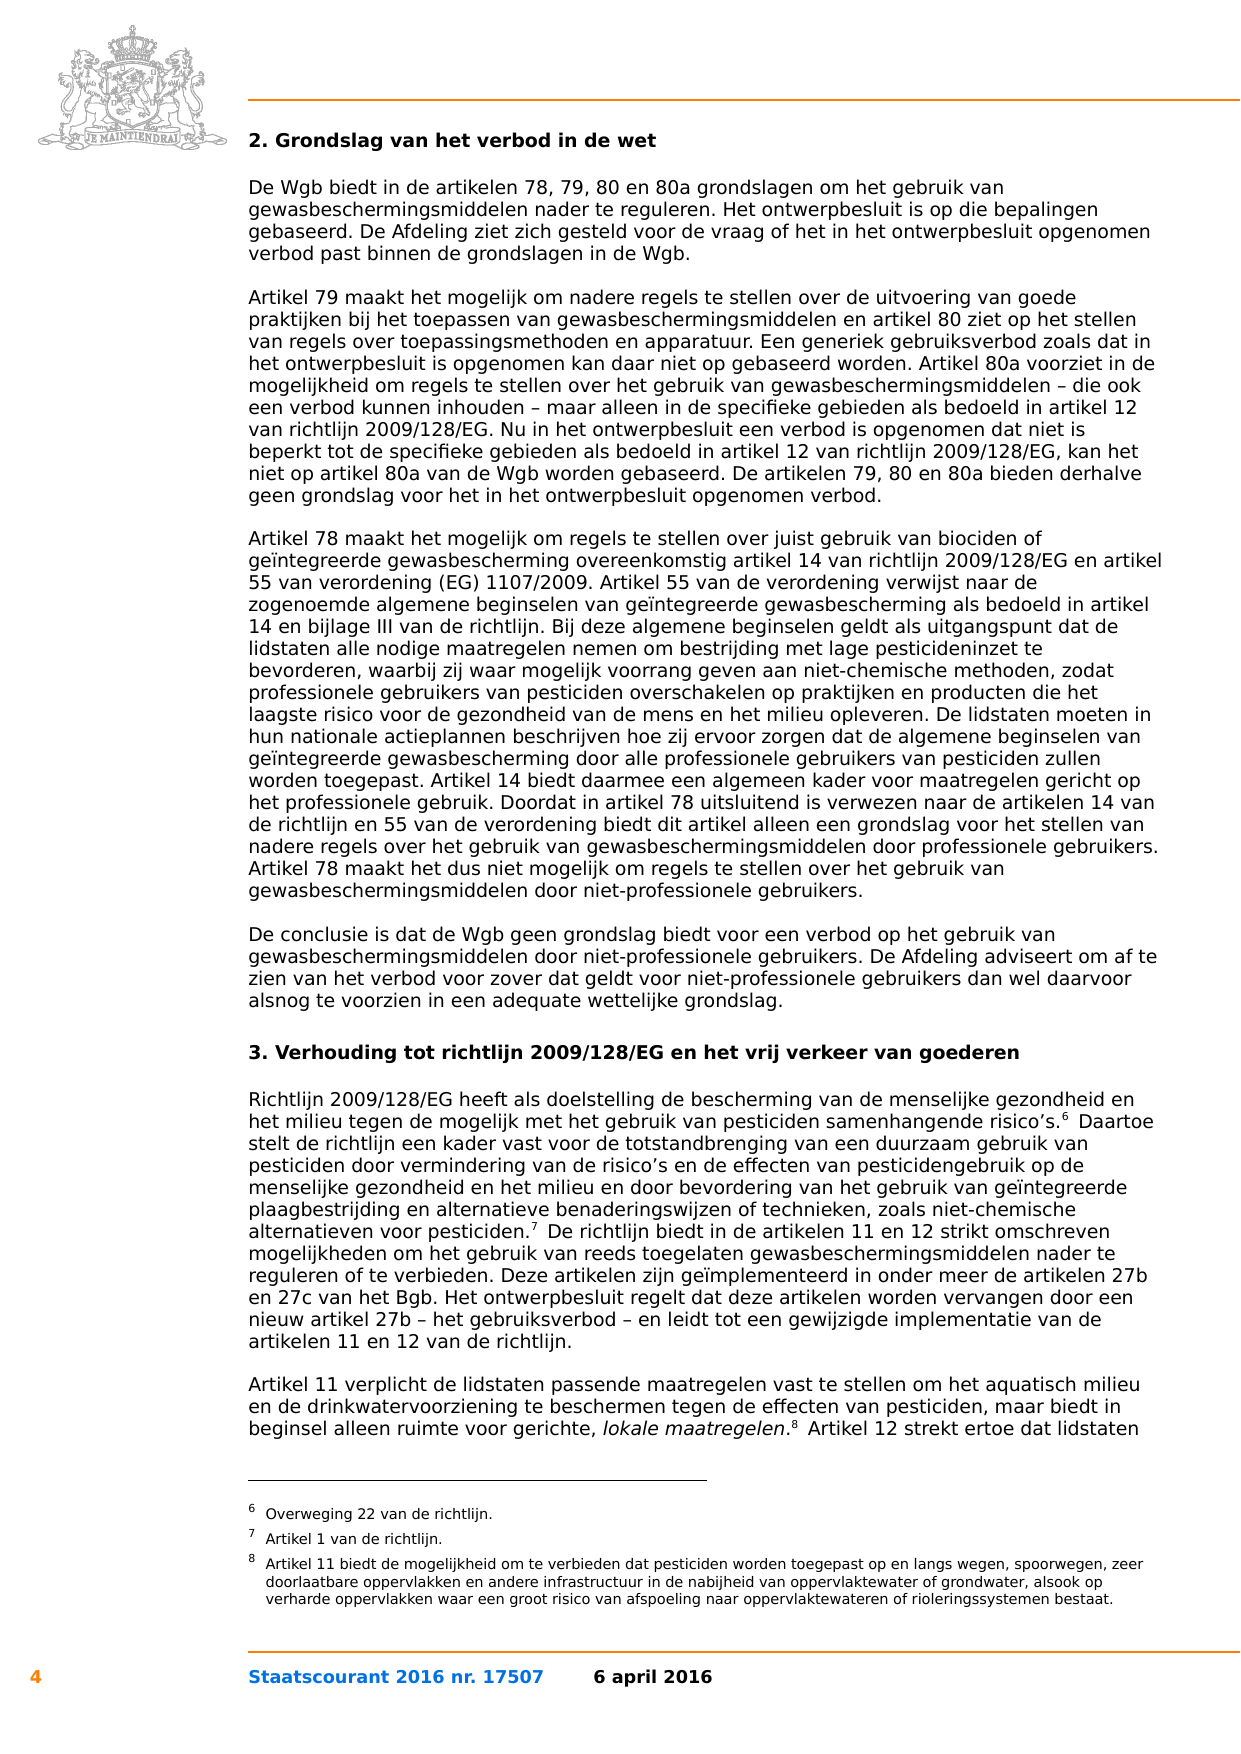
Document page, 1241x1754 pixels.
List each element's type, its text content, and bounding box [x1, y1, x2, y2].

text Artikel 78 maakt het mogelijk om regels te stellen over juist gebruik van biociden of geïntegreerde gewasbescherming overeenkomstig artikel 14 van richtlijn 2009/128/EG en artikel 55 van verordening (EG) 1107/2009. Artikel 55 van de verordening verwijst naar de zogenoemde algemene beginselen van geïntegreerde gewasbescherming als bedoeld in artikel 14 en bijlage III van de richtlijn. Bij deze algemene beginselen geldt als uitgangspunt dat de lidstaten alle nodige maatregelen nemen om bestrijding met lage pesticideninzet te bevorderen, waarbij zij waar mogelijk voorrang geven aan niet-chemische methoden, zodat professionele gebruikers van pesticiden overschakelen op praktijken en producten die het laagste risico voor de gezondheid van de mens en het milieu opleveren. De lidstaten moeten in hun nationale actieplannen beschrijven hoe zij ervoor zorgen dat de algemene beginselen van geïntegreerde gewasbescherming door alle professionele gebruikers van pesticiden zullen worden toegepast. Artikel 14 biedt daarmee een algemeen kader voor maatregelen gericht op het professionele gebruik. Doordat in artikel 78 uitsluitend is verwezen naar de artikelen 14 van de richtlijn en 55 van de verordening biedt dit artikel alleen een grondslag voor het stellen van nadere regels over het gebruik van gewasbeschermingsmiddelen door professionele gebruikers. Artikel 78 maakt het dus niet mogelijk om regels te stellen over het gebruik van gewasbeschermingsmiddelen door niet-professionele gebruikers. [248, 528, 1163, 902]
text Richtlijn 2009/128/EG heeft als doelstelling de bescherming van de menselijke gezondheid en het milieu tegen de mogelijk met het gebruik van pesticiden samenhangende risico’s. Daartoe stelt de richtlijn een kader vast voor de totstandbrenging van een duurzaam gebruik van pesticiden door vermindering van de risico’s en de effecten van pesticidengebruik op de menselijke gezondheid en het milieu en door bevordering van het gebruik van geïntegreerde plaagbestrijding en alternatieve benaderingswijzen of technieken, zoals niet-chemische alternatieven voor pesticiden. De richtlijn biedt in de artikelen 11 en 12 strikt omschreven mogelijkheden om het gebruik van reeds toegelaten gewasbeschermingsmiddelen nader te reguleren of te verbieden. Deze artikelen zijn geïmplementeerd in onder meer de artikelen 27b en 27c van het Bgb. Het ontwerpbesluit regelt dat deze artikelen worden vervangen door een nieuw artikel 27b – het gebruiksverbod – en leidt tot een gewijzigde implementatie van de artikelen 11 en 12 van de richtlijn. [248, 1089, 1163, 1352]
text Overweging 22 van de richtlijn. [248, 1502, 1163, 1524]
picture [38, 25, 227, 150]
subtitle 3. Verhouding tot richtlijn 2009/128/EG en het vrij verkeer van goederen [248, 1042, 1163, 1064]
subtitle 2. Grondslag van het verbod in de wet [248, 130, 1163, 152]
text De Wgb biedt in de artikelen 78, 79, 80 en 80a grondslagen om het gebruik van gewasbeschermingsmiddelen nader te reguleren. Het ontwerpbesluit is op die bepalingen gebaseerd. De Afdeling ziet zich gesteld voor de vraag of het in het ontwerpbesluit opgenomen verbod past binnen de grondslagen in de Wgb. [248, 177, 1163, 265]
text De conclusie is dat de Wgb geen grondslag biedt voor een verbod op het gebruik van gewasbeschermingsmiddelen door niet-professionele gebruikers. De Afdeling adviseert om af te zien van het verbod voor zover dat geldt voor niet-professionele gebruikers dan wel daarvoor alsnog te voorzien in een adequate wettelijke grondslag. [248, 924, 1163, 1012]
text Artikel 79 maakt het mogelijk om nadere regels te stellen over de uitvoering van goede praktijken bij het toepassen van gewasbeschermingsmiddelen en artikel 80 ziet op het stellen van regels over toepassingsmethoden en apparatuur. Een generiek gebruiksverbod zoals dat in het ontwerpbesluit is opgenomen kan daar niet op gebaseerd worden. Artikel 80a voorziet in de mogelijkheid om regels te stellen over het gebruik van gewasbeschermingsmiddelen – die ook een verbod kunnen inhouden – maar alleen in de specifieke gebieden als bedoeld in artikel 12 van richtlijn 2009/128/EG. Nu in het ontwerpbesluit een verbod is opgenomen dat niet is beperkt tot de specifieke gebieden als bedoeld in artikel 12 van richtlijn 2009/128/EG, kan het niet op artikel 80a van de Wgb worden gebaseerd. De artikelen 79, 80 en 80a bieden derhalve geen grondslag voor het in het ontwerpbesluit opgenomen verbod. [248, 287, 1163, 506]
text Artikel 11 verplicht de lidstaten passende maatregelen vast te stellen om het aquatisch milieu en de drinkwatervoorziening te beschermen tegen de effecten van pesticiden, maar biedt in beginsel alleen ruimte voor gerichte, lokale maatregelen. Artikel 12 strekt ertoe dat lidstaten [248, 1374, 1163, 1440]
text Artikel 1 van de richtlijn. [248, 1527, 1163, 1549]
text Artikel 11 biedt de mogelijkheid om te verbieden dat pesticiden worden toegepast op en langs wegen, spoorwegen, zeer doorlaatbare oppervlakken en andere infrastructuur in de nabijheid van oppervlaktewater of grondwater, alsook op verharde oppervlakken waar een groot risico van afspoeling naar oppervlaktewateren of rioleringssystemen bestaat. [248, 1552, 1163, 1608]
